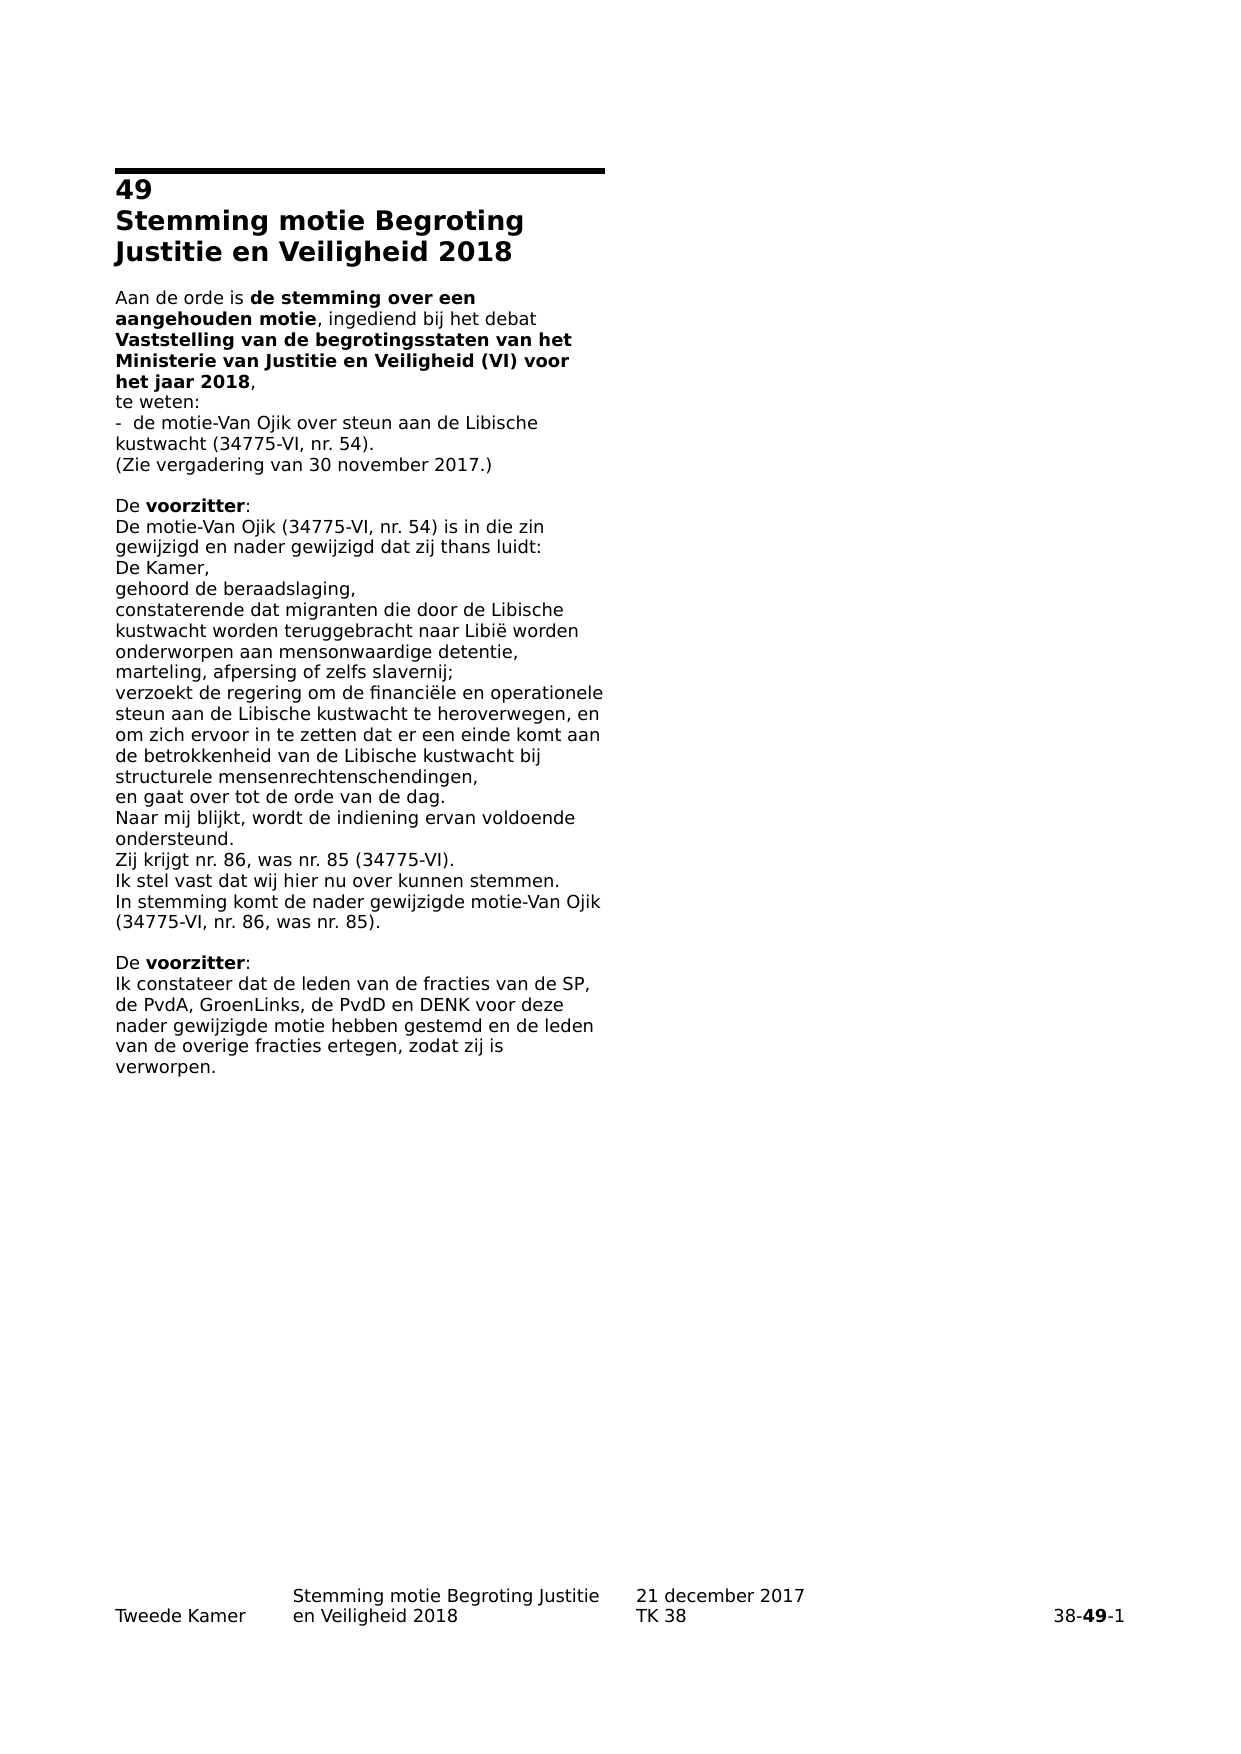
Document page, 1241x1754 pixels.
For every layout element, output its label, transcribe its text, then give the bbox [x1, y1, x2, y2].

text De voorzitter: [115, 953, 605, 974]
text Ik stel vast dat wij hier nu over kunnen stemmen. [115, 871, 605, 891]
text gehoord de beraadslaging, [115, 579, 605, 600]
text De voorzitter: [115, 496, 605, 516]
text te weten: [115, 392, 605, 413]
text Zij krijgt nr. 86, was nr. 85 (34775-VI). [115, 850, 605, 871]
text en gaat over tot de orde van de dag. [115, 787, 605, 808]
text (Zie vergadering van 30 november 2017.) [115, 455, 605, 476]
text De motie-Van Ojik (34775-VI, nr. 54) is in die zin gewijzigd en nader gewijzigd dat zij thans luidt: [115, 516, 605, 558]
text Naar mij blijkt, wordt de indiening ervan voldoende ondersteund. [115, 808, 605, 850]
text Aan de orde is de stemming over een aangehouden motie, ingediend bij het debat Vaststelling van de begrotingsstaten van het Ministerie van Justitie en Veiligheid (VI) voor het jaar 2018, [115, 288, 605, 392]
text verzoekt de regering om de financiële en operationele steun aan de Libische kustwacht te heroverwegen, en om zich ervoor in te zetten dat er een einde komt aan de betrokkenheid van de Libische kustwacht bij structurele mensenrechtenschendingen, [115, 683, 605, 787]
text In stemming komt de nader gewijzigde motie-Van Ojik (34775-VI, nr. 86, was nr. 85). [115, 891, 605, 933]
text constaterende dat migranten die door de Libische kustwacht worden teruggebracht naar Libië worden onderworpen aan mensonwaardige detentie, marteling, afpersing of zelfs slavernij; [115, 600, 605, 683]
title 49 Stemming motie Begroting Justitie en Veiligheid 2018 [115, 174, 605, 268]
text De Kamer, [115, 558, 605, 579]
list de motie-Van Ojik over steun aan de Libische kustwacht (34775-VI, nr. 54). [115, 413, 605, 455]
text Ik constateer dat de leden van de fracties van de SP, de PvdA, GroenLinks, de PvdD en DENK voor deze nader gewijzigde motie hebben gestemd en de leden van de overige fracties ertegen, zodat zij is verworpen. [115, 974, 605, 1078]
